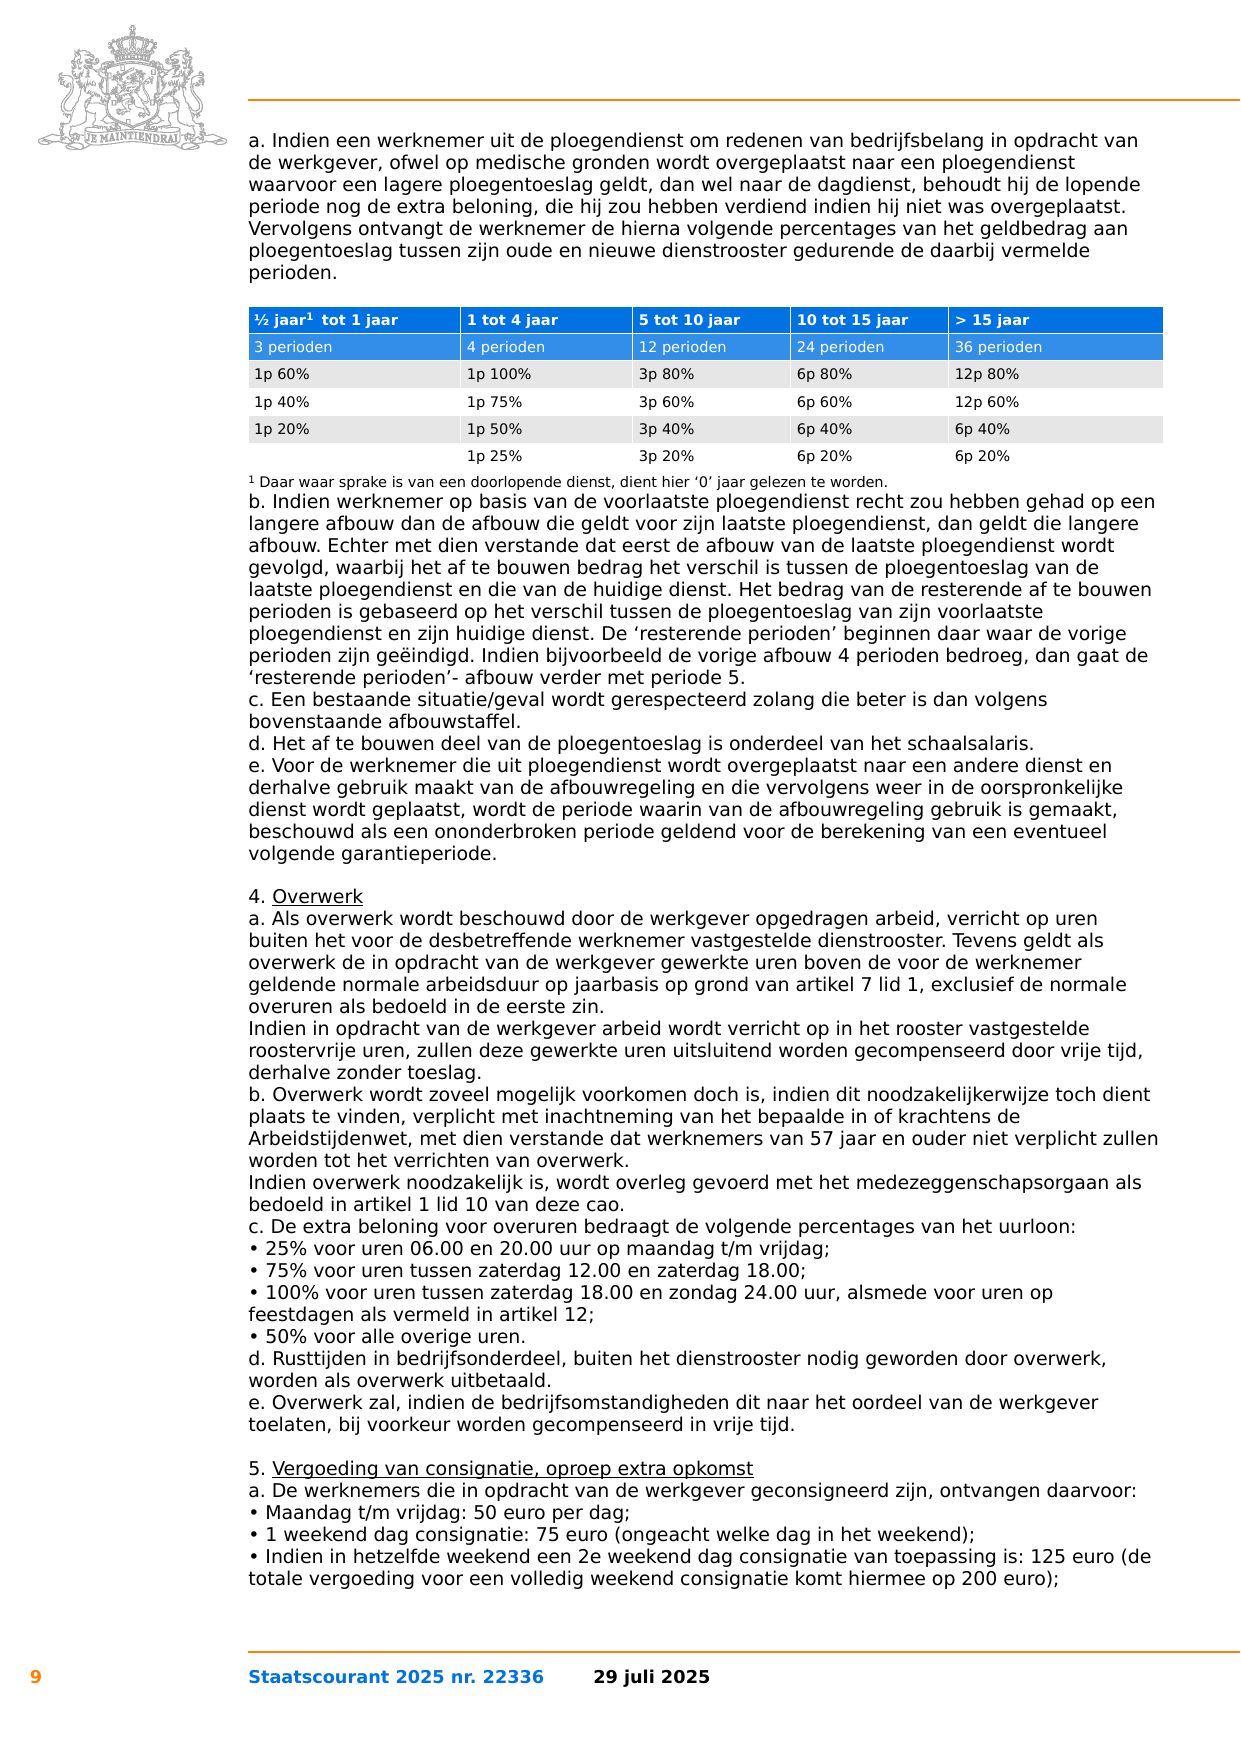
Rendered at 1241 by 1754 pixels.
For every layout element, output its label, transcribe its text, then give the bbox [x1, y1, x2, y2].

table_header 10 tot 15 jaar [791, 307, 948, 333]
table_header > 15 jaar [949, 307, 1163, 333]
table_cell 1p 100% [461, 361, 632, 388]
table_header 1 tot 4 jaar [461, 307, 632, 333]
table_header ½ jaar1 tot 1 jaar [249, 307, 460, 333]
text • 25% voor uren 06.00 en 20.00 uur op maandag t/m vrijdag; [248, 1238, 1163, 1260]
text c. De extra beloning voor overuren bedraagt de volgende percentages van het uurloon: [248, 1216, 1163, 1238]
table_cell 36 perioden [949, 334, 1163, 360]
table_cell 12p 80% [949, 361, 1163, 388]
text b. Overwerk wordt zoveel mogelijk voorkomen doch is, indien dit noodzakelijkerwijze toch dient plaats te vinden, verplicht met inachtneming van het bepaalde in of krachtens de Arbeidstijdenwet, met dien verstande dat werknemers van 57 jaar en ouder niet verplicht zullen worden tot het verrichten van overwerk. [248, 1084, 1163, 1172]
picture [38, 25, 227, 150]
table_cell 4 perioden [461, 334, 632, 360]
text a. De werknemers die in opdracht van de werkgever geconsigneerd zijn, ontvangen daarvoor: [248, 1480, 1163, 1502]
text • Indien in hetzelfde weekend een 2e weekend dag consignatie van toepassing is: 125 euro (de totale vergoeding voor een volledig weekend consignatie komt hiermee op 200 euro); [248, 1546, 1163, 1589]
table_cell 6p 80% [791, 361, 948, 388]
text 5. Vergoeding van consignatie, oproep extra opkomst [248, 1458, 1163, 1480]
text • 75% voor uren tussen zaterdag 12.00 en zaterdag 18.00; [248, 1260, 1163, 1282]
text • 1 weekend dag consignatie: 75 euro (ongeacht welke dag in het weekend); [248, 1524, 1163, 1546]
table_cell 1p 50% [461, 416, 632, 443]
text • 50% voor alle overige uren. [248, 1326, 1163, 1348]
text d. Rusttijden in bedrijfsonderdeel, buiten het dienstrooster nodig geworden door overwerk, worden als overwerk uitbetaald. [248, 1348, 1163, 1392]
text Indien overwerk noodzakelijk is, wordt overleg gevoerd met het medezeggenschapsorgaan als bedoeld in artikel 1 lid 10 van deze cao. [248, 1172, 1163, 1216]
table_cell 6p 60% [791, 389, 948, 415]
table_cell 6p 20% [791, 444, 948, 470]
table_cell 6p 40% [949, 416, 1163, 443]
table_cell 3p 40% [633, 416, 790, 443]
text Indien in opdracht van de werkgever arbeid wordt verricht op in het rooster vastgestelde roostervrije uren, zullen deze gewerkte uren uitsluitend worden gecompenseerd door vrije tijd, derhalve zonder toeslag. [248, 1018, 1163, 1084]
table_cell 12p 60% [949, 389, 1163, 415]
text e. Voor de werknemer die uit ploegendienst wordt overgeplaatst naar een andere dienst en derhalve gebruik maakt van de afbouwregeling en die vervolgens weer in de oorspronkelijke dienst wordt geplaatst, wordt de periode waarin van de afbouwregeling gebruik is gemaakt, beschouwd als een ononderbroken periode geldend voor de berekening van een eventueel volgende garantieperiode. [248, 754, 1163, 864]
text • 100% voor uren tussen zaterdag 18.00 en zondag 24.00 uur, alsmede voor uren op feestdagen als vermeld in artikel 12; [248, 1282, 1163, 1326]
text a. Als overwerk wordt beschouwd door de werkgever opgedragen arbeid, verricht op uren buiten het voor de desbetreffende werknemer vastgestelde dienstrooster. Tevens geldt als overwerk de in opdracht van de werkgever gewerkte uren boven de voor de werknemer geldende normale arbeidsduur op jaarbasis op grond van artikel 7 lid 1, exclusief de normale overuren als bedoeld in de eerste zin. [248, 908, 1163, 1018]
table_cell 24 perioden [791, 334, 948, 360]
table_cell 3p 80% [633, 361, 790, 388]
text 4. Overwerk [248, 886, 1163, 908]
table_cell 6p 40% [791, 416, 948, 443]
table_cell 1p 60% [249, 361, 460, 388]
text d. Het af te bouwen deel van de ploegentoeslag is onderdeel van het schaalsalaris. [248, 733, 1163, 754]
table_cell 1p 25% [461, 444, 632, 470]
text c. Een bestaande situatie/geval wordt gerespecteerd zolang die beter is dan volgens bovenstaande afbouwstaffel. [248, 689, 1163, 733]
text b. Indien werknemer op basis van de voorlaatste ploegendienst recht zou hebben gehad op een langere afbouw dan de afbouw die geldt voor zijn laatste ploegendienst, dan geldt die langere afbouw. Echter met dien verstande dat eerst de afbouw van de laatste ploegendienst wordt gevolgd, waarbij het af te bouwen bedrag het verschil is tussen de ploegentoeslag van de laatste ploegendienst en die van de huidige dienst. Het bedrag van de resterende af te bouwen perioden is gebaseerd op het verschil tussen de ploegentoeslag van zijn voorlaatste ploegendienst en zijn huidige dienst. De ‘resterende perioden’ beginnen daar waar de vorige perioden zijn geëindigd. Indien bijvoorbeeld de vorige afbouw 4 perioden bedroeg, dan gaat de ‘resterende perioden’- afbouw verder met periode 5. [248, 491, 1163, 689]
table_cell 1p 20% [249, 416, 460, 443]
table_cell 1p 40% [249, 389, 460, 415]
table_header 5 tot 10 jaar [633, 307, 790, 333]
table_cell 3p 20% [633, 444, 790, 470]
table_cell 1 Daar waar sprake is van een doorlopende dienst, dient hier ‘0’ jaar gelezen te worden. [248, 471, 1163, 491]
text a. Indien een werknemer uit de ploegendienst om redenen van bedrijfsbelang in opdracht van de werkgever, ofwel op medische gronden wordt overgeplaatst naar een ploegendienst waarvoor een lagere ploegentoeslag geldt, dan wel naar de dagdienst, behoudt hij de lopende periode nog de extra beloning, die hij zou hebben verdiend indien hij niet was overgeplaatst. Vervolgens ontvangt de werknemer de hierna volgende percentages van het geldbedrag aan ploegentoeslag tussen zijn oude en nieuwe dienstrooster gedurende de daarbij vermelde perioden. [248, 130, 1163, 284]
table_cell 1p 75% [461, 389, 632, 415]
table_cell [249, 444, 460, 470]
table_cell 3p 60% [633, 389, 790, 415]
table_cell 3 perioden [249, 334, 460, 360]
table_cell 12 perioden [633, 334, 790, 360]
text • Maandag t/m vrijdag: 50 euro per dag; [248, 1502, 1163, 1524]
text e. Overwerk zal, indien de bedrijfsomstandigheden dit naar het oordeel van de werkgever toelaten, bij voorkeur worden gecompenseerd in vrije tijd. [248, 1392, 1163, 1436]
table_cell 6p 20% [949, 444, 1163, 470]
